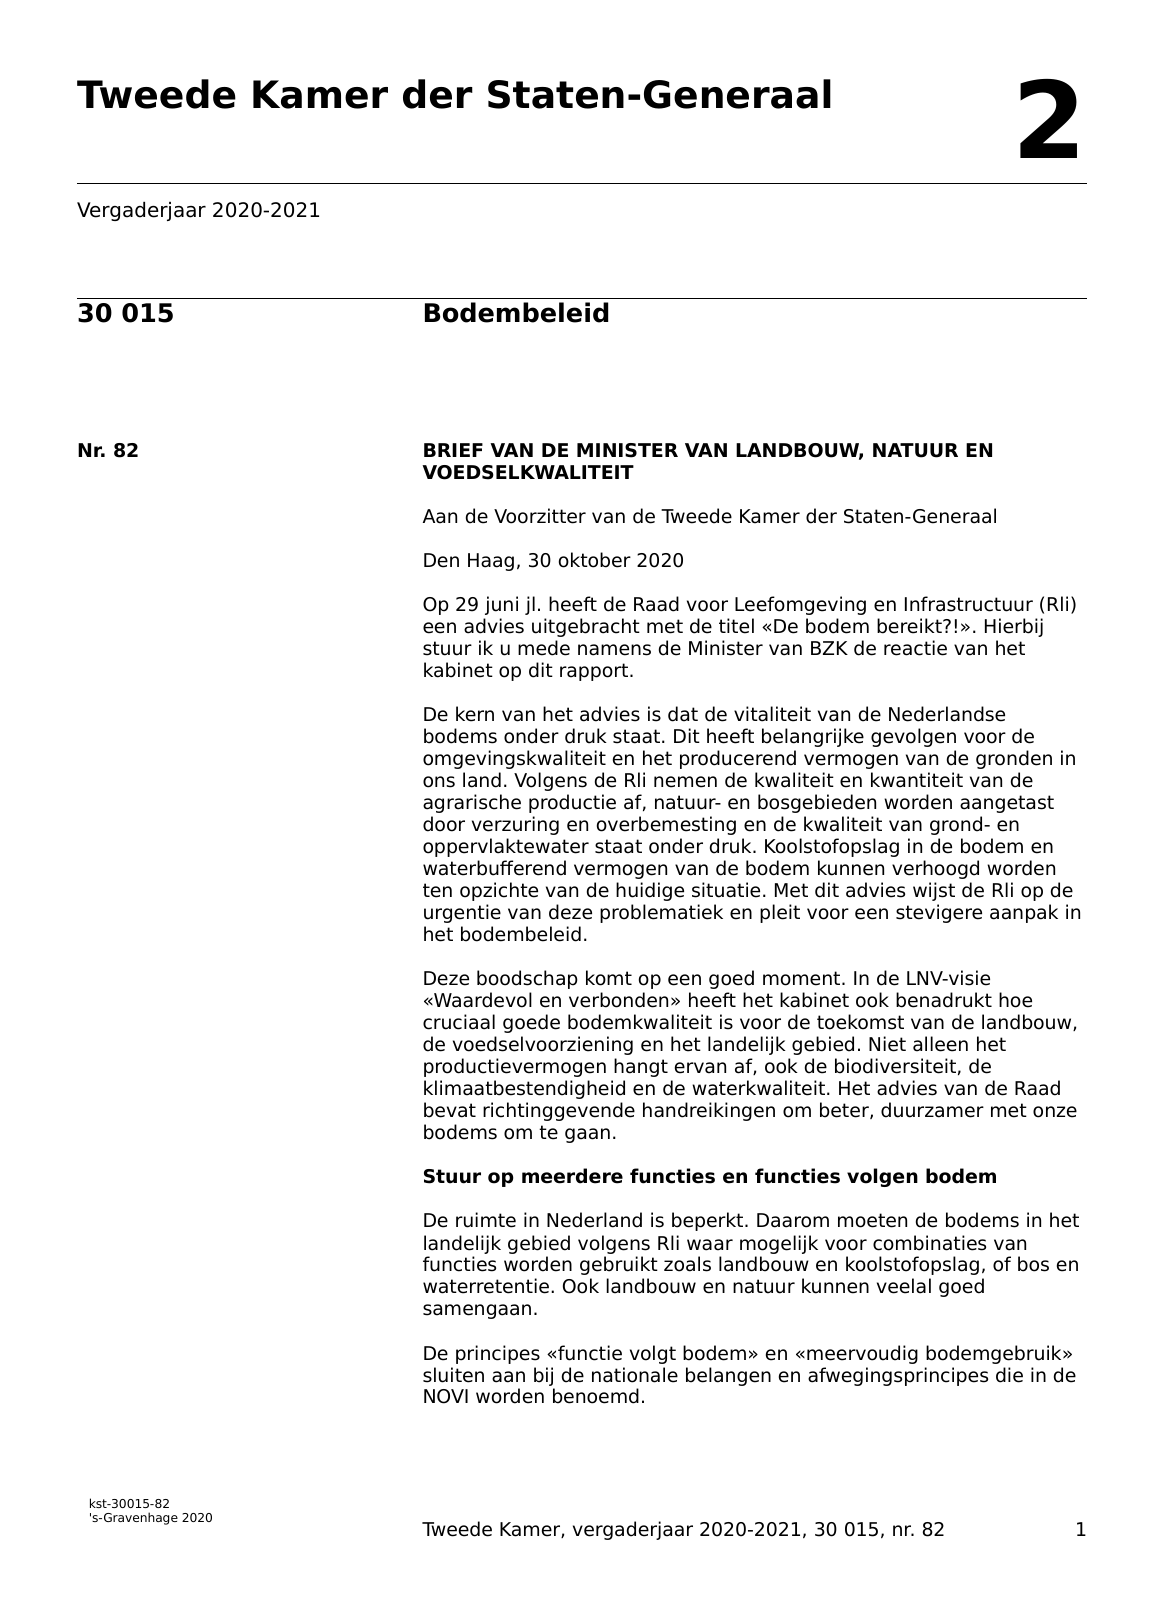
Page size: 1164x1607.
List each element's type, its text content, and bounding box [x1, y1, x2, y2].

table_cell Vergaderjaar 2020-2021 [77, 184, 1087, 298]
table_header Tweede Kamer der Staten-Generaal [77, 59, 886, 183]
text Aan de Voorzitter van de Tweede Kamer der Staten-Generaal [422, 506, 1087, 528]
text 's-Gravenhage 2020 [88, 1511, 323, 1525]
table_header 2 [886, 59, 1087, 183]
subtitle Nr. 82 BRIEF VAN DE MINISTER VAN LANDBOUW, NATUUR EN VOEDSELKWALITEIT [77, 440, 1087, 484]
subtitle 30 015 Bodembeleid [77, 299, 1087, 329]
text Op 29 juni jl. heeft de Raad voor Leefomgeving en Infrastructuur (Rli) een advies uitgebracht met de titel «De bodem bereikt?!». Hierbij stuur ik u mede namens de Minister van BZK de reactie van het kabinet op dit rapport. [422, 594, 1087, 682]
text Den Haag, 30 oktober 2020 [422, 550, 1087, 572]
subtitle Stuur op meerdere functies en functies volgen bodem [422, 1166, 1087, 1188]
text De kern van het advies is dat de vitaliteit van de Nederlandse bodems onder druk staat. Dit heeft belangrijke gevolgen voor de omgevingskwaliteit en het producerend vermogen van de gronden in ons land. Volgens de Rli nemen de kwaliteit en kwantiteit van de agrarische productie af, natuur- en bosgebieden worden aangetast door verzuring en overbemesting en de kwaliteit van grond- en oppervlaktewater staat onder druk. Koolstofopslag in de bodem en waterbufferend vermogen van de bodem kunnen verhoogd worden ten opzichte van de huidige situatie. Met dit advies wijst de Rli op de urgentie van deze problematiek en pleit voor een stevigere aanpak in het bodembeleid. [422, 704, 1087, 946]
text kst-30015-82 [88, 1497, 323, 1511]
text Deze boodschap komt op een goed moment. In de LNV-visie «Waardevol en verbonden» heeft het kabinet ook benadrukt hoe cruciaal goede bodemkwaliteit is voor de toekomst van de landbouw, de voedselvoorziening en het landelijk gebied. Niet alleen het productievermogen hangt ervan af, ook de biodiversiteit, de klimaatbestendigheid en de waterkwaliteit. Het advies van de Raad bevat richtinggevende handreikingen om beter, duurzamer met onze bodems om te gaan. [422, 968, 1087, 1144]
text De principes «functie volgt bodem» en «meervoudig bodemgebruik» sluiten aan bij de nationale belangen en afwegingsprincipes die in de NOVI worden benoemd. [422, 1342, 1087, 1408]
text De ruimte in Nederland is beperkt. Daarom moeten de bodems in het landelijk gebied volgens Rli waar mogelijk voor combinaties van functies worden gebruikt zoals landbouw en koolstofopslag, of bos en waterretentie. Ook landbouw en natuur kunnen veelal goed samengaan. [422, 1210, 1087, 1320]
